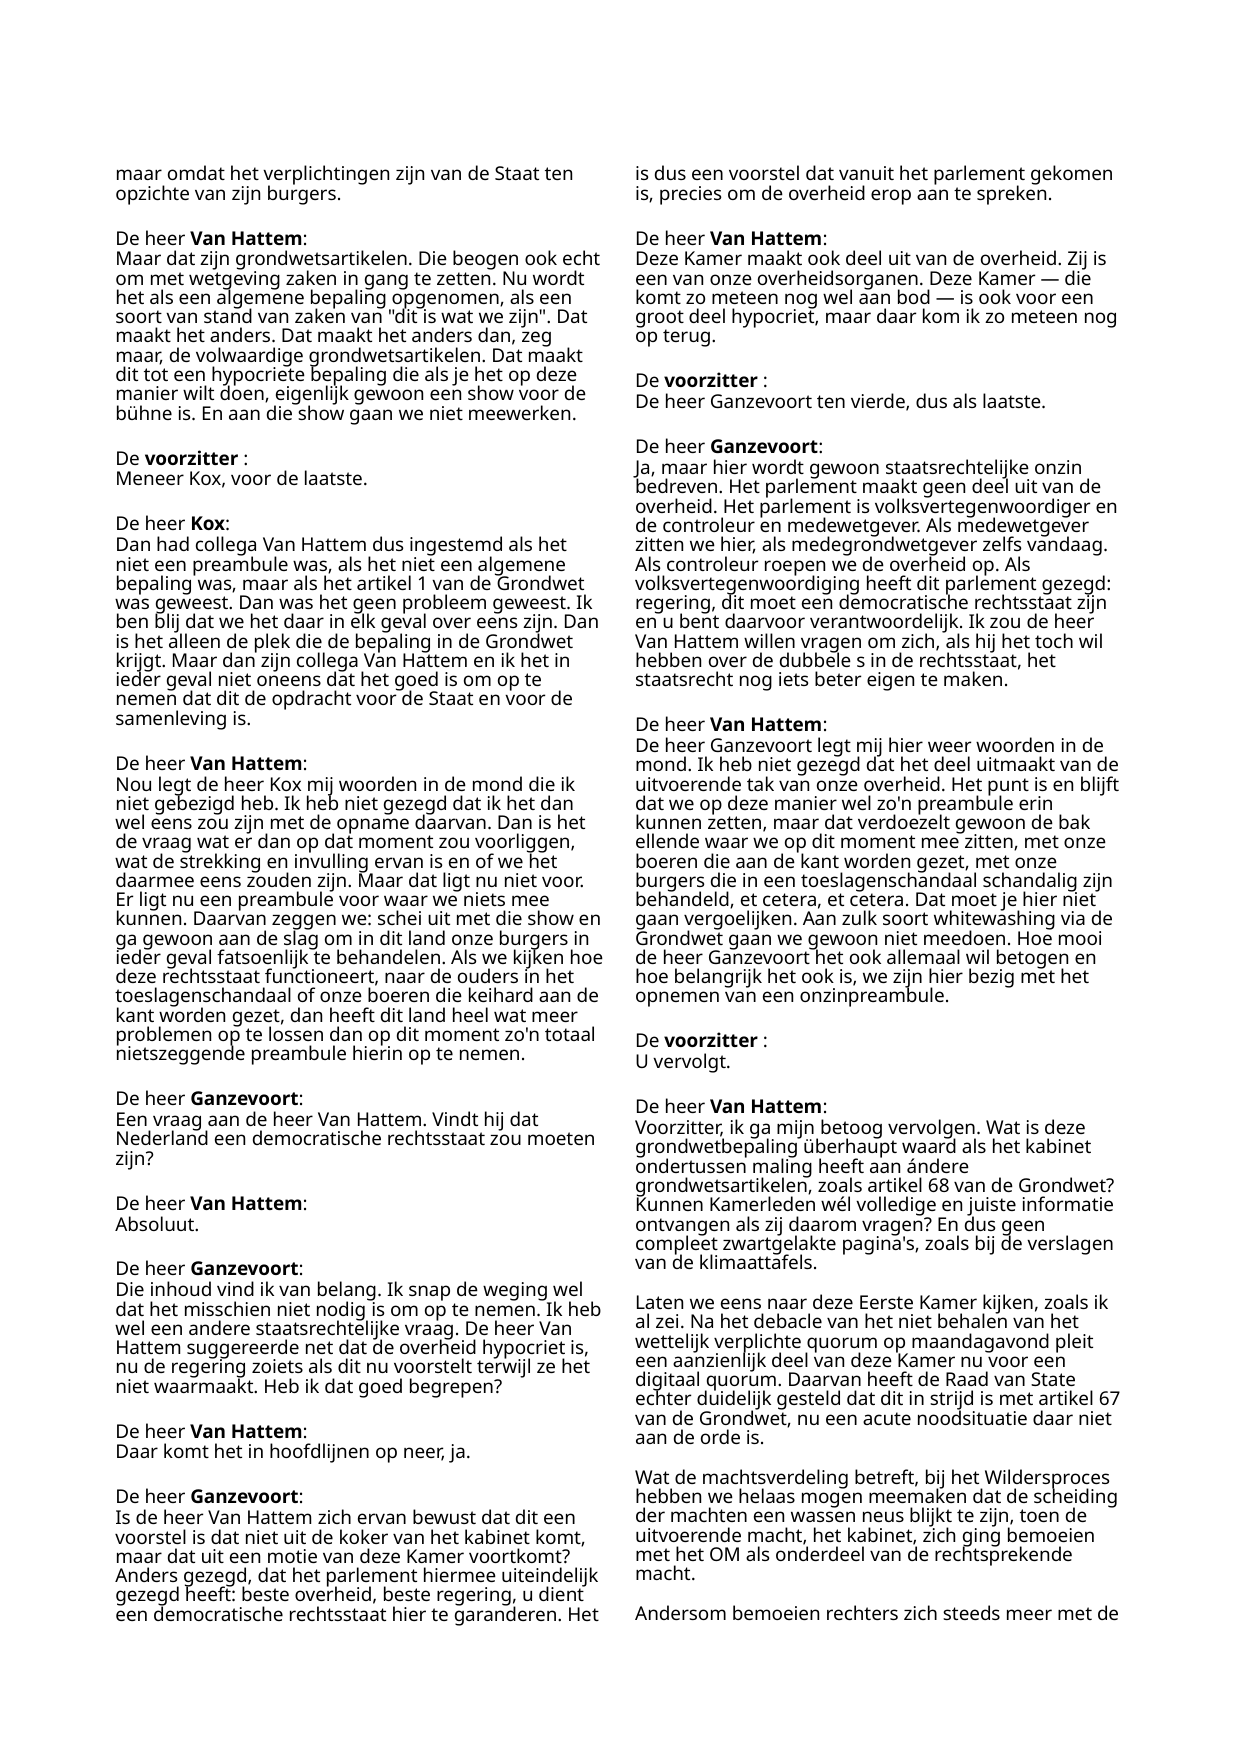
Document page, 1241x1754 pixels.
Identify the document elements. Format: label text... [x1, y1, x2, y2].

text De voorzitter : [115, 445, 605, 470]
text Andersom bemoeien rechters zich steeds meer met de [635, 1605, 1125, 1624]
text De heer Ganzevoort: [635, 433, 1125, 459]
text Die inhoud vind ik van belang. Ik snap de weging wel dat het misschien niet nodig is om op te nemen. Ik heb wel een andere staatsrechtelijke vraag. De heer Van Hattem suggereerde net dat de overheid hypocriet is, nu de regering zoiets als dit nu voorstelt terwijl ze het niet waarmaakt. Heb ik dat goed begrepen? [115, 1281, 605, 1397]
text Nou legt de heer Kox mij woorden in de mond die ik niet gebezigd heb. Ik heb niet gezegd dat ik het dan wel eens zou zijn met de opname daarvan. Dan is het de vraag wat er dan op dat moment zou voorliggen, wat de strekking en invulling ervan is en of we het daarmee eens zouden zijn. Maar dat ligt nu niet voor. Er ligt nu een preambule voor waar we niets mee kunnen. Daarvan zeggen we: schei uit met die show en ga gewoon aan de slag om in dit land onze burgers in ieder geval fatsoenlijk te behandelen. Als we kijken hoe deze rechtsstaat functioneert, naar de ouders in het toeslagenschandaal of onze boeren die keihard aan de kant worden gezet, dan heeft dit land heel wat meer problemen op te lossen dan op dit moment zo'n totaal nietszeggende preambule hierin op te nemen. [115, 776, 605, 1064]
text De voorzitter : [635, 368, 1125, 393]
text Absoluut. [115, 1216, 605, 1235]
text Wat de machtsverdeling betreft, bij het Wildersproces hebben we helaas mogen meemaken dat de scheiding der machten een wassen neus blijkt te zijn, toen de uitvoerende macht, het kabinet, zich ging bemoeien met het OM als onderdeel van de rechtsprekende macht. [635, 1469, 1125, 1584]
text is dus een voorstel dat vanuit het parlement gekomen is, precies om de overheid erop aan te spreken. [635, 165, 1125, 204]
text De heer Ganzevoort: [115, 1484, 605, 1509]
text U vervolgt. [635, 1053, 1125, 1073]
text De heer Kox: [115, 511, 605, 536]
text De heer Van Hattem: [115, 1418, 605, 1443]
text De voorzitter : [635, 1028, 1125, 1053]
text De heer Van Hattem: [115, 225, 605, 250]
text De heer Ganzevoort: [115, 1085, 605, 1111]
text Voorzitter, ik ga mijn betoog vervolgen. Wat is deze grondwetbepaling überhaupt waard als het kabinet ondertussen maling heeft aan ándere grondwetsartikelen, zoals artikel 68 van de Grondwet? Kunnen Kamerleden wél volledige en juiste informatie ontvangen als zij daarom vragen? En dus geen compleet zwartgelakte pagina's, zoals bij de verslagen van de klimaattafels. [635, 1119, 1125, 1273]
text De heer Van Hattem: [635, 225, 1125, 250]
text Maar dat zijn grondwetsartikelen. Die beogen ook echt om met wetgeving zaken in gang te zetten. Nu wordt het als een algemene bepaling opgenomen, als een soort van stand van zaken van "dit is wat we zijn". Dat maakt het anders. Dat maakt het anders dan, zeg maar, de volwaardige grondwetsartikelen. Dat maakt dit tot een hypocriete bepaling die als je het op deze manier wilt doen, eigenlijk gewoon een show voor de bühne is. En aan die show gaan we niet meewerken. [115, 250, 605, 424]
text De heer Van Hattem: [635, 711, 1125, 737]
text Laten we eens naar deze Eerste Kamer kijken, zoals ik al zei. Na het debacle van het niet behalen van het wettelijk verplichte quorum op maandagavond pleit een aanzienlijk deel van deze Kamer nu voor een digitaal quorum. Daarvan heeft de Raad van State echter duidelijk gesteld dat dit in strijd is met artikel 67 van de Grondwet, nu een acute noodsituatie daar niet aan de orde is. [635, 1294, 1125, 1448]
text Deze Kamer maakt ook deel uit van de overheid. Zij is een van onze overheidsorganen. Deze Kamer — die komt zo meteen nog wel aan bod — is ook voor een groot deel hypocriet, maar daar kom ik zo meteen nog op terug. [635, 250, 1125, 347]
text Ja, maar hier wordt gewoon staatsrechtelijke onzin bedreven. Het parlement maakt geen deel uit van de overheid. Het parlement is volksvertegenwoordiger en de controleur en medewetgever. Als medewetgever zitten we hier, als medegrondwetgever zelfs vandaag. Als controleur roepen we de overheid op. Als volksvertegenwoordiging heeft dit parlement gezegd: regering, dit moet een democratische rechtsstaat zijn en u bent daarvoor verantwoordelijk. Ik zou de heer Van Hattem willen vragen om zich, als hij het toch wil hebben over de dubbele s in de rechtsstaat, het staatsrecht nog iets beter eigen te maken. [635, 459, 1125, 690]
text De heer Ganzevoort ten vierde, dus als laatste. [635, 393, 1125, 413]
text Meneer Kox, voor de laatste. [115, 470, 605, 490]
text Is de heer Van Hattem zich ervan bewust dat dit een voorstel is dat niet uit de koker van het kabinet komt, maar dat uit een motie van deze Kamer voortkomt? Anders gezegd, dat het parlement hiermee uiteindelijk gezegd heeft: beste overheid, beste regering, u dient een democratische rechtsstaat hier te garanderen. Het [115, 1509, 605, 1625]
text De heer Van Hattem: [635, 1093, 1125, 1119]
text De heer Van Hattem: [115, 1190, 605, 1216]
text De heer Ganzevoort legt mij hier weer woorden in de mond. Ik heb niet gezegd dat het deel uitmaakt van de uitvoerende tak van onze overheid. Het punt is en blijft dat we op deze manier wel zo'n preambule erin kunnen zetten, maar dat verdoezelt gewoon de bak ellende waar we op dit moment mee zitten, met onze boeren die aan de kant worden gezet, met onze burgers die in een toeslagenschandaal schandalig zijn behandeld, et cetera, et cetera. Dat moet je hier niet gaan vergoelijken. Aan zulk soort whitewashing via de Grondwet gaan we gewoon niet meedoen. Hoe mooi de heer Ganzevoort het ook allemaal wil betogen en hoe belangrijk het ook is, we zijn hier bezig met het opnemen van een onzinpreambule. [635, 737, 1125, 1007]
text Een vraag aan de heer Van Hattem. Vindt hij dat Nederland een democratische rechtsstaat zou moeten zijn? [115, 1111, 605, 1169]
text De heer Ganzevoort: [115, 1256, 605, 1281]
text maar omdat het verplichtingen zijn van de Staat ten opzichte van zijn burgers. [115, 165, 605, 204]
text Dan had collega Van Hattem dus ingestemd als het niet een preambule was, als het niet een algemene bepaling was, maar als het artikel 1 van de Grondwet was geweest. Dan was het geen probleem geweest. Ik ben blij dat we het daar in elk geval over eens zijn. Dan is het alleen de plek die de bepaling in de Grondwet krijgt. Maar dan zijn collega Van Hattem en ik het in ieder geval niet oneens dat het goed is om op te nemen dat dit de opdracht voor de Staat en voor de samenleving is. [115, 536, 605, 729]
text De heer Van Hattem: [115, 750, 605, 776]
text Daar komt het in hoofdlijnen op neer, ja. [115, 1443, 605, 1463]
